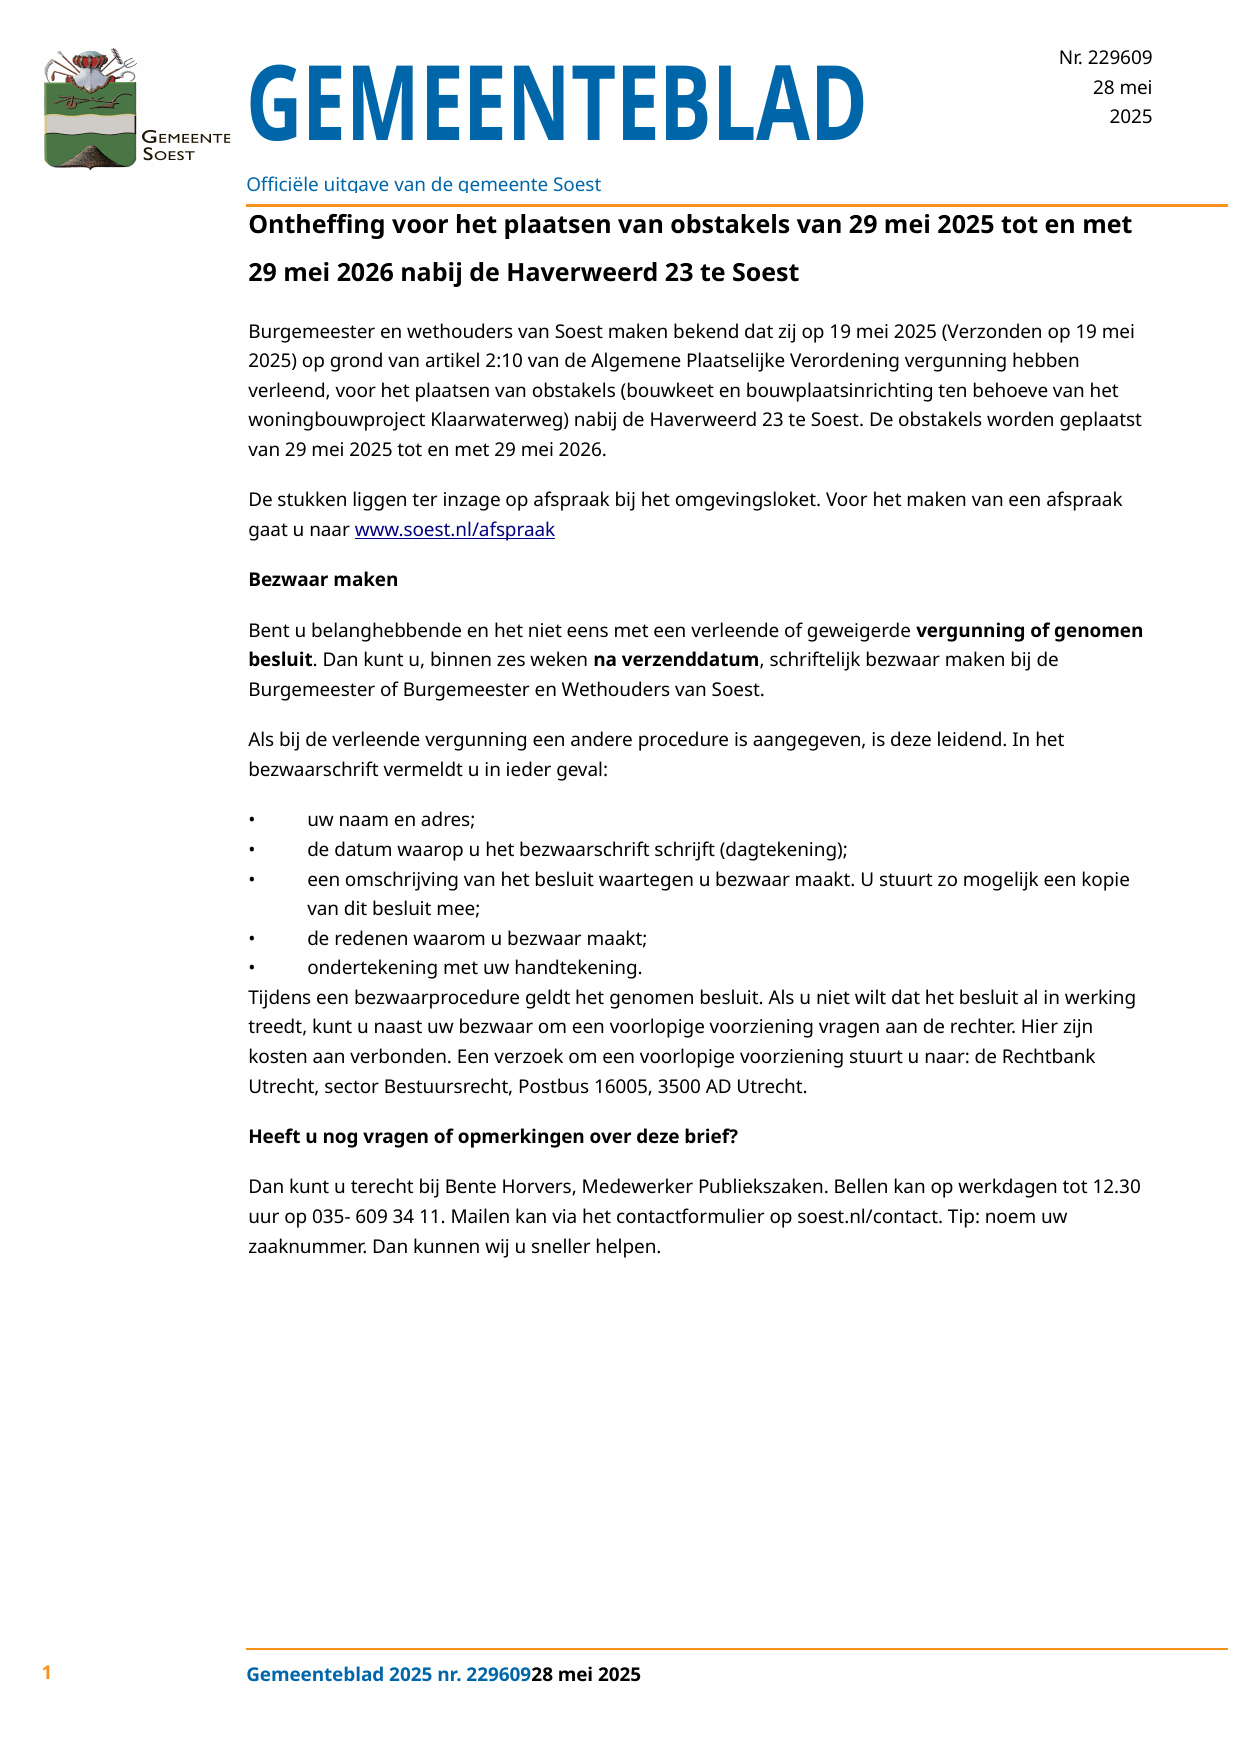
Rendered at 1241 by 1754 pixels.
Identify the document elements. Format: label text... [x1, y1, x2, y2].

text De stukken liggen ter inzage op afspraak bij het omgevingsloket. Voor het maken van een afspraak gaat u naar www.soest.nl/afspraak [248, 487, 1152, 542]
list uw naam en adres; [248, 807, 1152, 832]
list de redenen waarom u bezwaar maakt; [248, 925, 1152, 951]
text Als bij de verleende vergunning een andere procedure is aangegeven, is deze leidend. In het bezwaarschrift vermeldt u in ieder geval: [248, 727, 1152, 782]
text Burgemeester en wethouders van Soest maken bekend dat zij op 19 mei 2025 (Verzonden op 19 mei 2025) op grond van artikel 2:10 van de Algemene Plaatselijke Verordening vergunning hebben verleend, voor het plaatsen van obstakels (bouwkeet en bouwplaatsinrichting ten behoeve van het woningbouwproject Klaarwaterweg) nabij de Haverweerd 23 te Soest. De obstakels worden geplaatst van 29 mei 2025 tot en met 29 mei 2026. [248, 318, 1152, 462]
text Bezwaar maken [248, 567, 1152, 592]
text Bent u belanghebbende en het niet eens met een verleende of geweigerde vergunning of genomen besluit. Dan kunt u, binnen zes weken na verzenddatum, schriftelijk bezwaar maken bij de Burgemeester of Burgemeester en Wethouders van Soest. [248, 617, 1152, 702]
text Ontheffing voor het plaatsen van obstakels van 29 mei 2025 tot en met 29 mei 2026 nabij de Haverweerd 23 te Soest [248, 207, 1152, 288]
text Dan kunt u terecht bij Bente Horvers, Medewerker Publiekszaken. Bellen kan op werkdagen tot 12.30 uur op 035- 609 34 11. Mailen kan via het contactformulier op soest.nl/contact. Tip: noem uw zaaknummer. Dan kunnen wij u sneller helpen. [248, 1174, 1152, 1259]
picture [41, 47, 231, 172]
list de datum waarop u het bezwaarschrift schrijft (dagtekening); [248, 836, 1152, 862]
text Tijdens een bezwaarprocedure geldt het genomen besluit. Als u niet wilt dat het besluit al in werking treedt, kunt u naast uw bezwaar om een voorlopige voorziening vragen aan de rechter. Hier zijn kosten aan verbonden. Een verzoek om een voorlopige voorziening stuurt u naar: de Rechtbank Utrecht, sector Bestuursrecht, Postbus 16005, 3500 AD Utrecht. [248, 984, 1152, 1099]
text Heeft u nog vragen of opmerkingen over deze brief? [248, 1123, 1152, 1149]
list een omschrijving van het besluit waartegen u bezwaar maakt. U stuurt zo mogelijk een kopie van dit besluit mee; [248, 866, 1152, 921]
list ondertekening met uw handtekening. [248, 954, 1152, 980]
